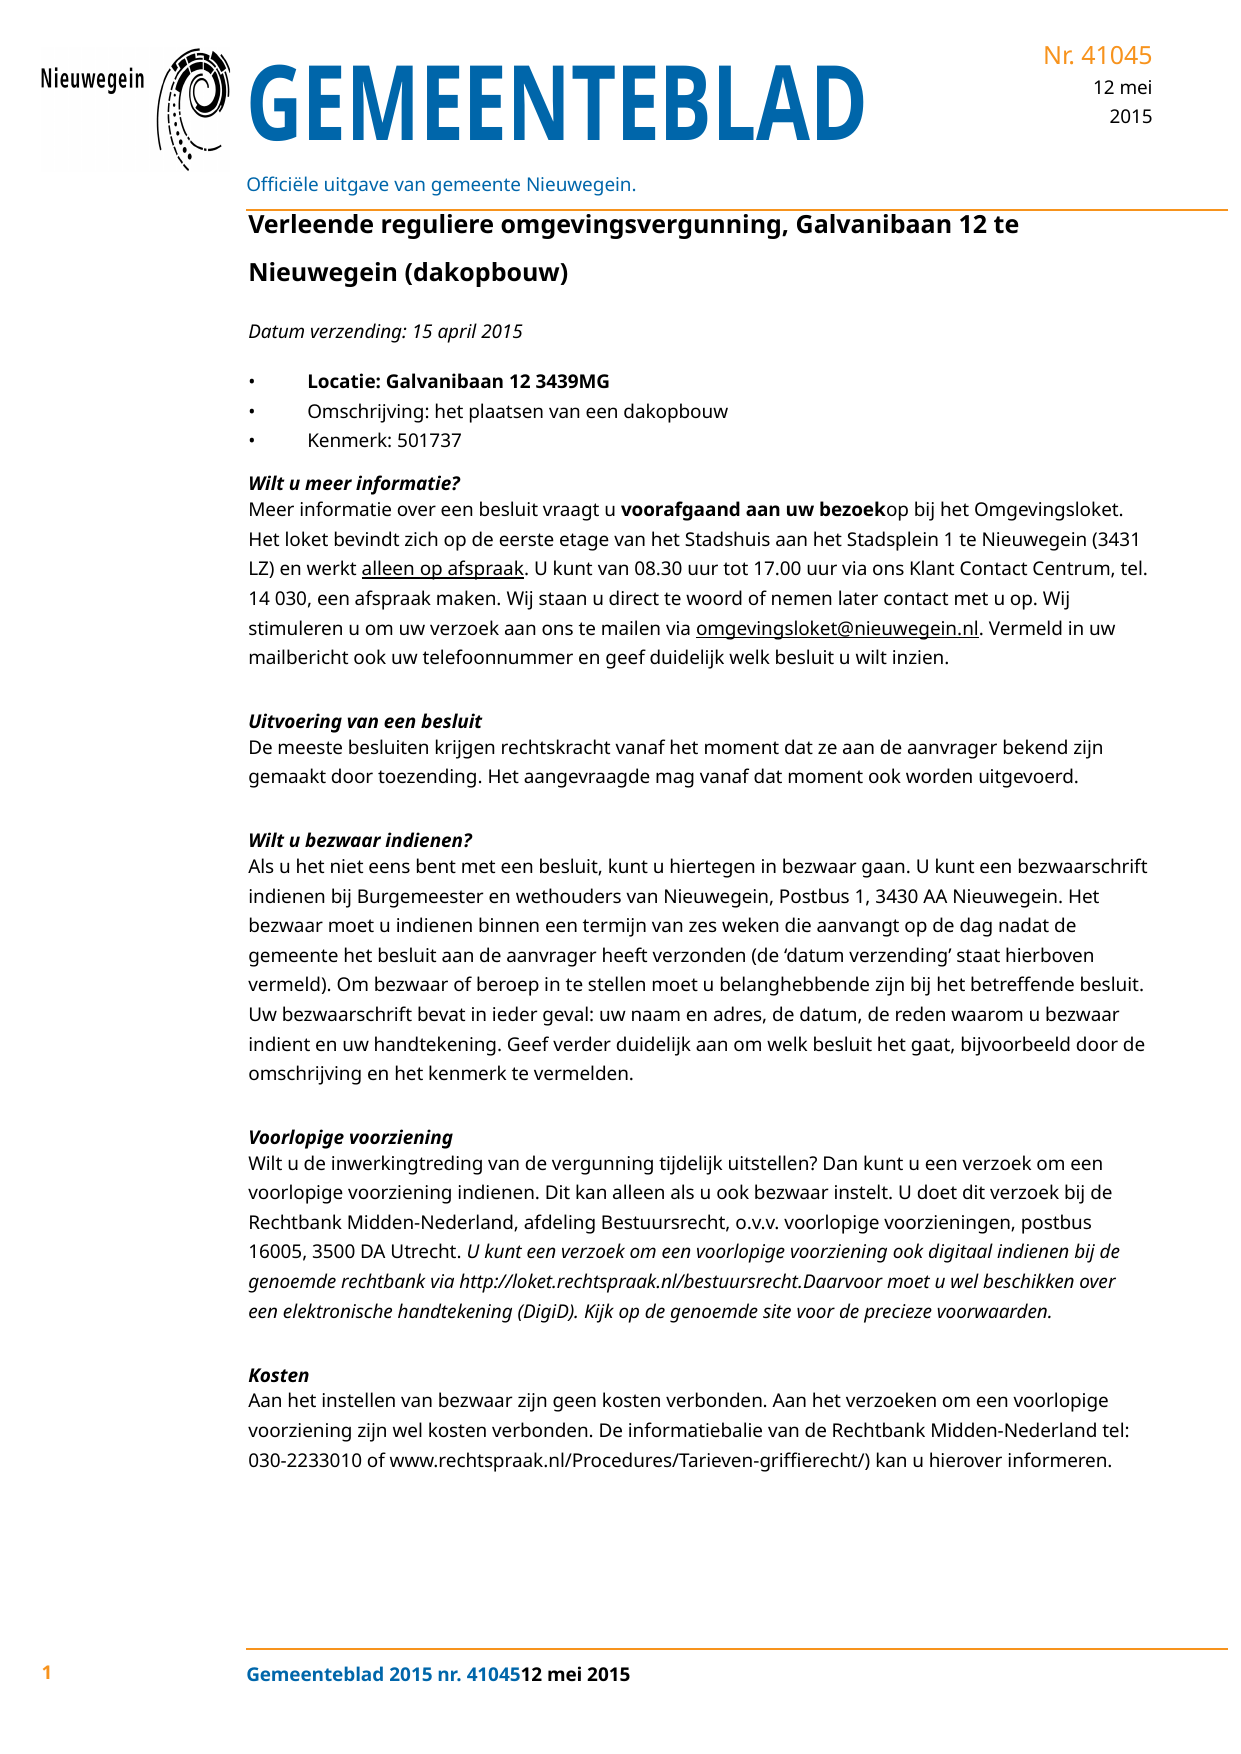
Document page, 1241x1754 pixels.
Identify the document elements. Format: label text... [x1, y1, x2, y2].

text Kosten [248, 1362, 1152, 1388]
list Kenmerk: 501737 [248, 427, 1152, 453]
text Wilt u meer informatie? [248, 471, 1152, 496]
text Als u het niet eens bent met een besluit, kunt u hiertegen in bezwaar gaan. U kunt een bezwaarschrift indienen bij Burgemeester en wethouders van Nieuwegein, Postbus 1, 3430 AA Nieuwegein. Het bezwaar moet u indienen binnen een termijn van zes weken die aanvangt op de dag nadat de gemeente het besluit aan de aanvrager heeft verzonden (de ‘datum verzending’ staat hierboven vermeld). Om bezwaar of beroep in te stellen moet u belanghebbende zijn bij het betreffende besluit. Uw bezwaarschrift bevat in ieder geval: uw naam en adres, de datum, de reden waarom u bezwaar indient en uw handtekening. Geef verder duidelijk aan om welk besluit het gaat, bijvoorbeeld door de omschrijving en het kenmerk te vermelden. [248, 853, 1152, 1086]
picture [41, 47, 231, 172]
list Omschrijving: het plaatsen van een dakopbouw [248, 398, 1152, 424]
text Voorlopige voorziening [248, 1124, 1152, 1150]
text Uitvoering van een besluit [248, 708, 1152, 734]
text Aan het instellen van bezwaar zijn geen kosten verbonden. Aan het verzoeken om een voorlopige voorziening zijn wel kosten verbonden. De informatiebalie van de Rechtbank Midden-Nederland tel: 030-2233010 of www.rechtspraak.nl/Procedures/Tarieven-griffierecht/) kan u hierover informeren. [248, 1388, 1152, 1472]
text De meeste besluiten krijgen rechtskracht vanaf het moment dat ze aan de aanvrager bekend zijn gemaakt door toezending. Het aangevraagde mag vanaf dat moment ook worden uitgevoerd. [248, 734, 1152, 789]
text Meer informatie over een besluit vraagt u voorafgaand aan uw bezoekop bij het Omgevingsloket. Het loket bevindt zich op de eerste etage van het Stadshuis aan het Stadsplein 1 te Nieuwegein (3431 LZ) en werkt alleen op afspraak. U kunt van 08.30 uur tot 17.00 uur via ons Klant Contact Centrum, tel. 14 030, een afspraak maken. Wij staan u direct te woord of nemen later contact met u op. Wij stimuleren u om uw verzoek aan ons te mailen via omgevingsloket@nieuwegein.nl. Vermeld in uw mailbericht ook uw telefoonnummer en geef duidelijk welk besluit u wilt inzien. [248, 496, 1152, 670]
text Wilt u de inwerkingtreding van de vergunning tijdelijk uitstellen? Dan kunt u een verzoek om een voorlopige voorziening indienen. Dit kan alleen als u ook bezwaar instelt. U doet dit verzoek bij de Rechtbank Midden-Nederland, afdeling Bestuursrecht, o.v.v. voorlopige voorzieningen, postbus 16005, 3500 DA Utrecht. U kunt een verzoek om een voorlopige voorziening ook digitaal indienen bij de genoemde rechtbank via http://loket.rechtspraak.nl/bestuursrecht.Daarvoor moet u wel beschikken over een elektronische handtekening (DigiD). Kijk op de genoemde site voor de precieze voorwaarden. [248, 1150, 1152, 1324]
text Wilt u bezwaar indienen? [248, 827, 1152, 853]
list Locatie: Galvanibaan 12 3439MG [248, 368, 1152, 394]
text Verleende reguliere omgevingsvergunning, Galvanibaan 12 te Nieuwegein (dakopbouw) [248, 211, 1152, 288]
text Datum verzending: 15 april 2015 [248, 318, 1152, 344]
